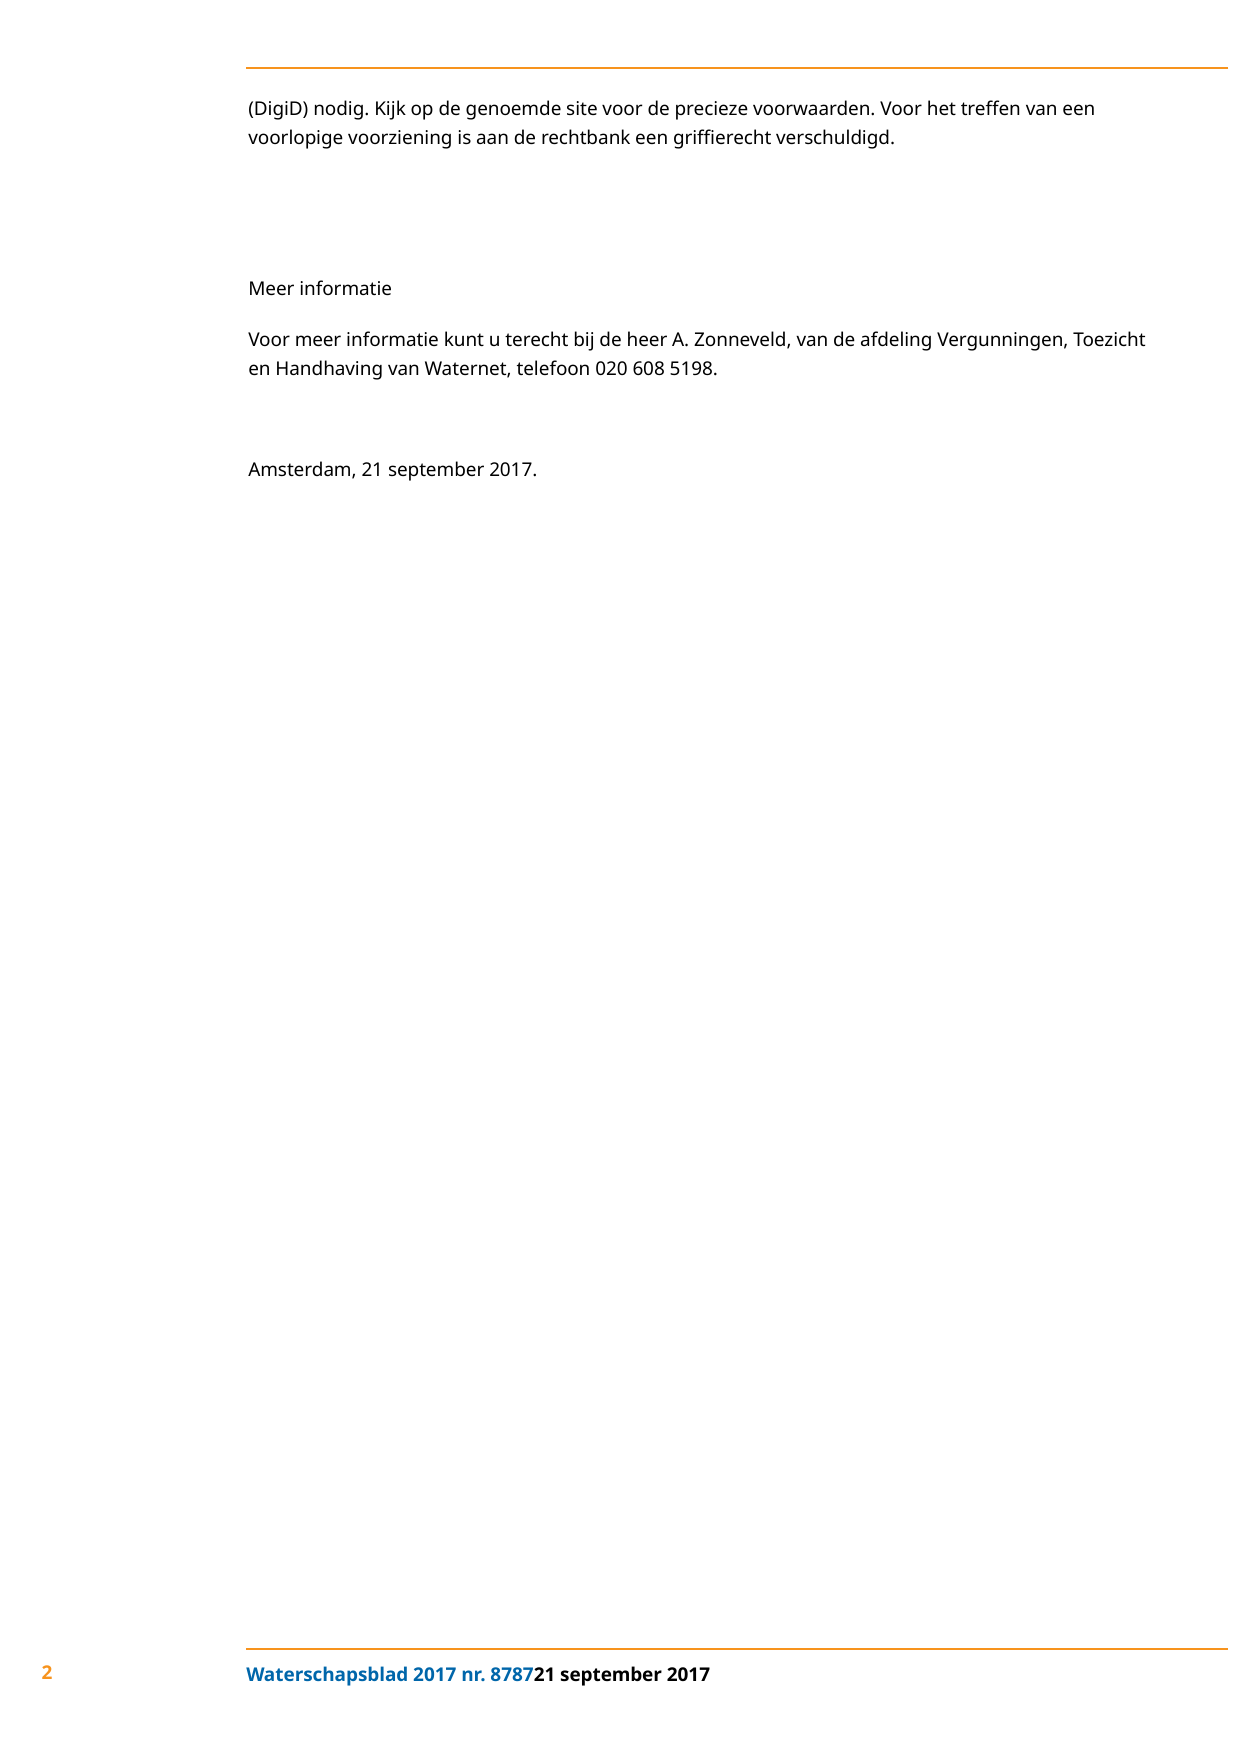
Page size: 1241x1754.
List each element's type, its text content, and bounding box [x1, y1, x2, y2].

text (DigiD) nodig. Kijk op de genoemde site voor de precieze voorwaarden. Voor het treffen van een voorlopige voorziening is aan de rechtbank een griffierecht verschuldigd. [248, 95, 1152, 150]
picture [41, 47, 231, 172]
text Amsterdam, 21 september 2017. [248, 456, 1152, 482]
text Meer informatie [248, 276, 1152, 301]
text Voor meer informatie kunt u terecht bij de heer A. Zonneveld, van de afdeling Vergunningen, Toezicht en Handhaving van Waternet, telefoon 020 608 5198. [248, 326, 1152, 381]
